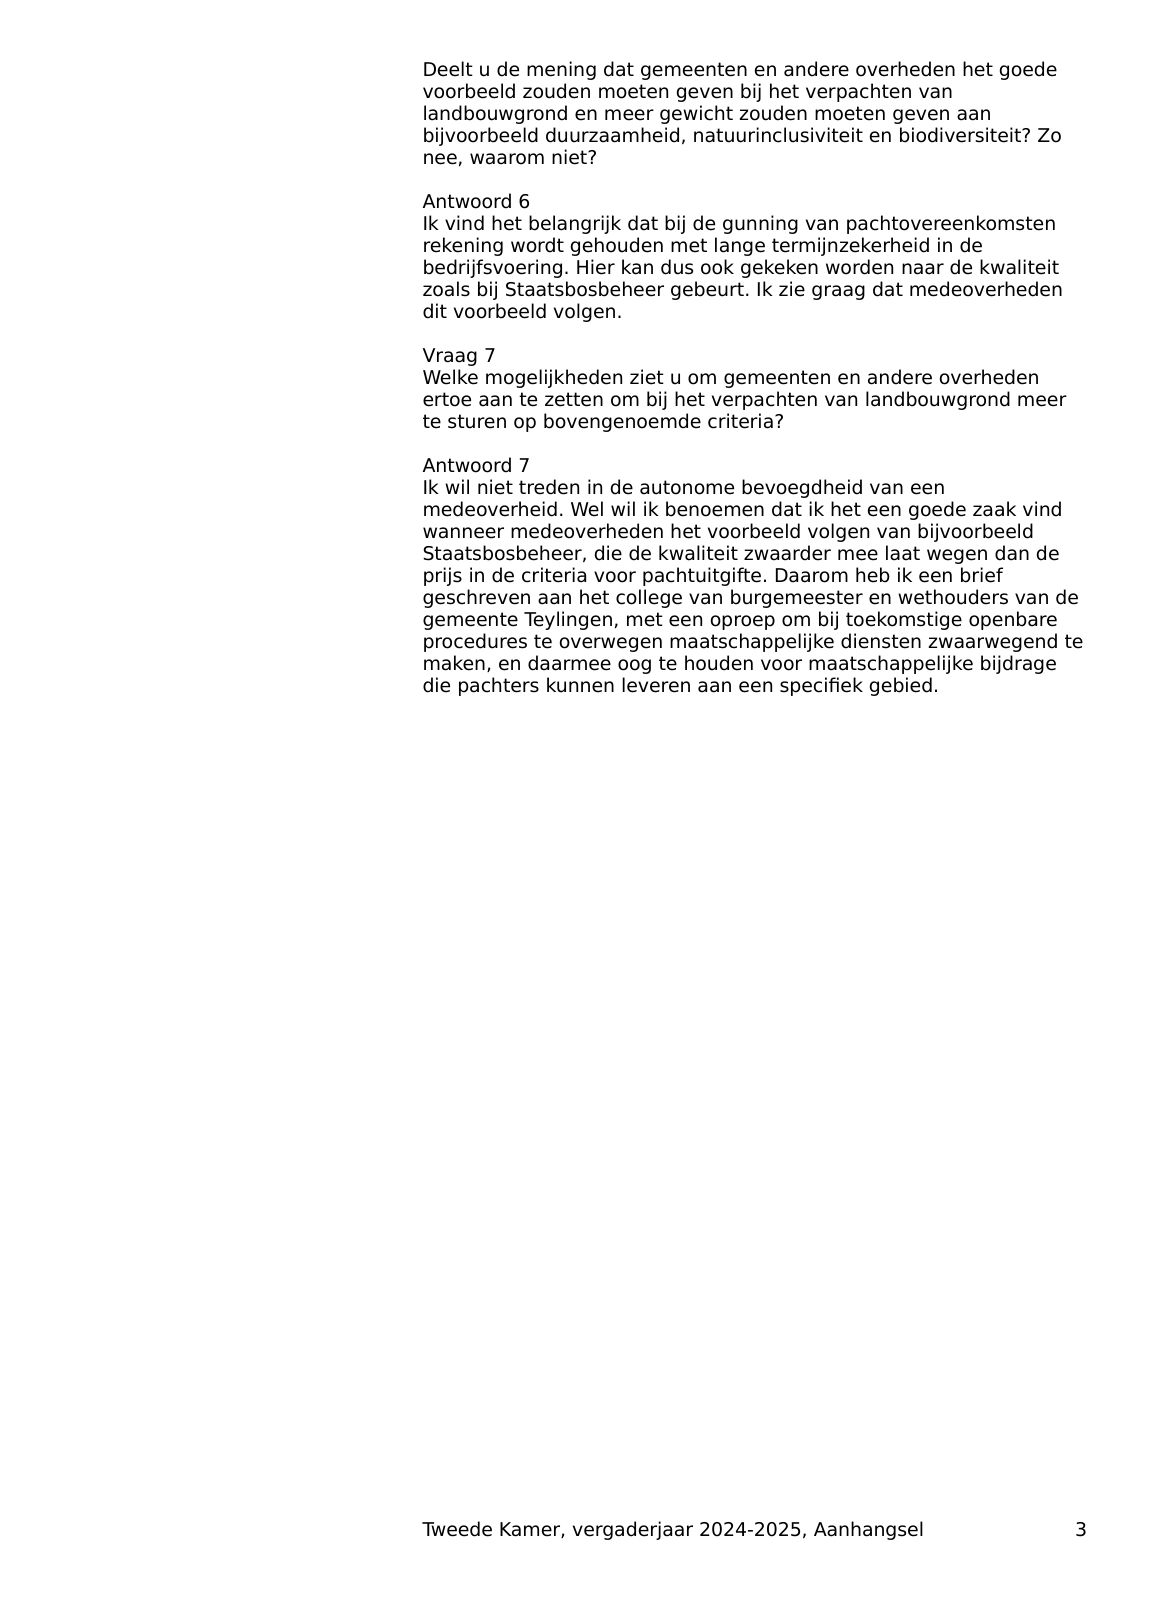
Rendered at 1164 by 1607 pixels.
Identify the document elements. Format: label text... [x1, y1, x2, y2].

text Welke mogelijkheden ziet u om gemeenten en andere overheden ertoe aan te zetten om bij het verpachten van landbouwgrond meer te sturen op bovengenoemde criteria? [422, 367, 1087, 433]
text Antwoord 6 [422, 191, 1087, 213]
text Ik wil niet treden in de autonome bevoegdheid van een medeoverheid. Wel wil ik benoemen dat ik het een goede zaak vind wanneer medeoverheden het voorbeeld volgen van bijvoorbeeld Staatsbosbeheer, die de kwaliteit zwaarder mee laat wegen dan de prijs in de criteria voor pachtuitgifte. Daarom heb ik een brief geschreven aan het college van burgemeester en wethouders van de gemeente Teylingen, met een oproep om bij toekomstige openbare procedures te overwegen maatschappelijke diensten zwaarwegend te maken, en daarmee oog te houden voor maatschappelijke bijdrage die pachters kunnen leveren aan een specifiek gebied. [422, 477, 1087, 697]
text Antwoord 7 [422, 455, 1087, 477]
text Ik vind het belangrijk dat bij de gunning van pachtovereenkomsten rekening wordt gehouden met lange termijnzekerheid in de bedrijfsvoering. Hier kan dus ook gekeken worden naar de kwaliteit zoals bij Staatsbosbeheer gebeurt. Ik zie graag dat medeoverheden dit voorbeeld volgen. [422, 213, 1087, 323]
text Vraag 7 [422, 345, 1087, 367]
text Deelt u de mening dat gemeenten en andere overheden het goede voorbeeld zouden moeten geven bij het verpachten van landbouwgrond en meer gewicht zouden moeten geven aan bijvoorbeeld duurzaamheid, natuurinclusiviteit en biodiversiteit? Zo nee, waarom niet? [422, 59, 1087, 169]
